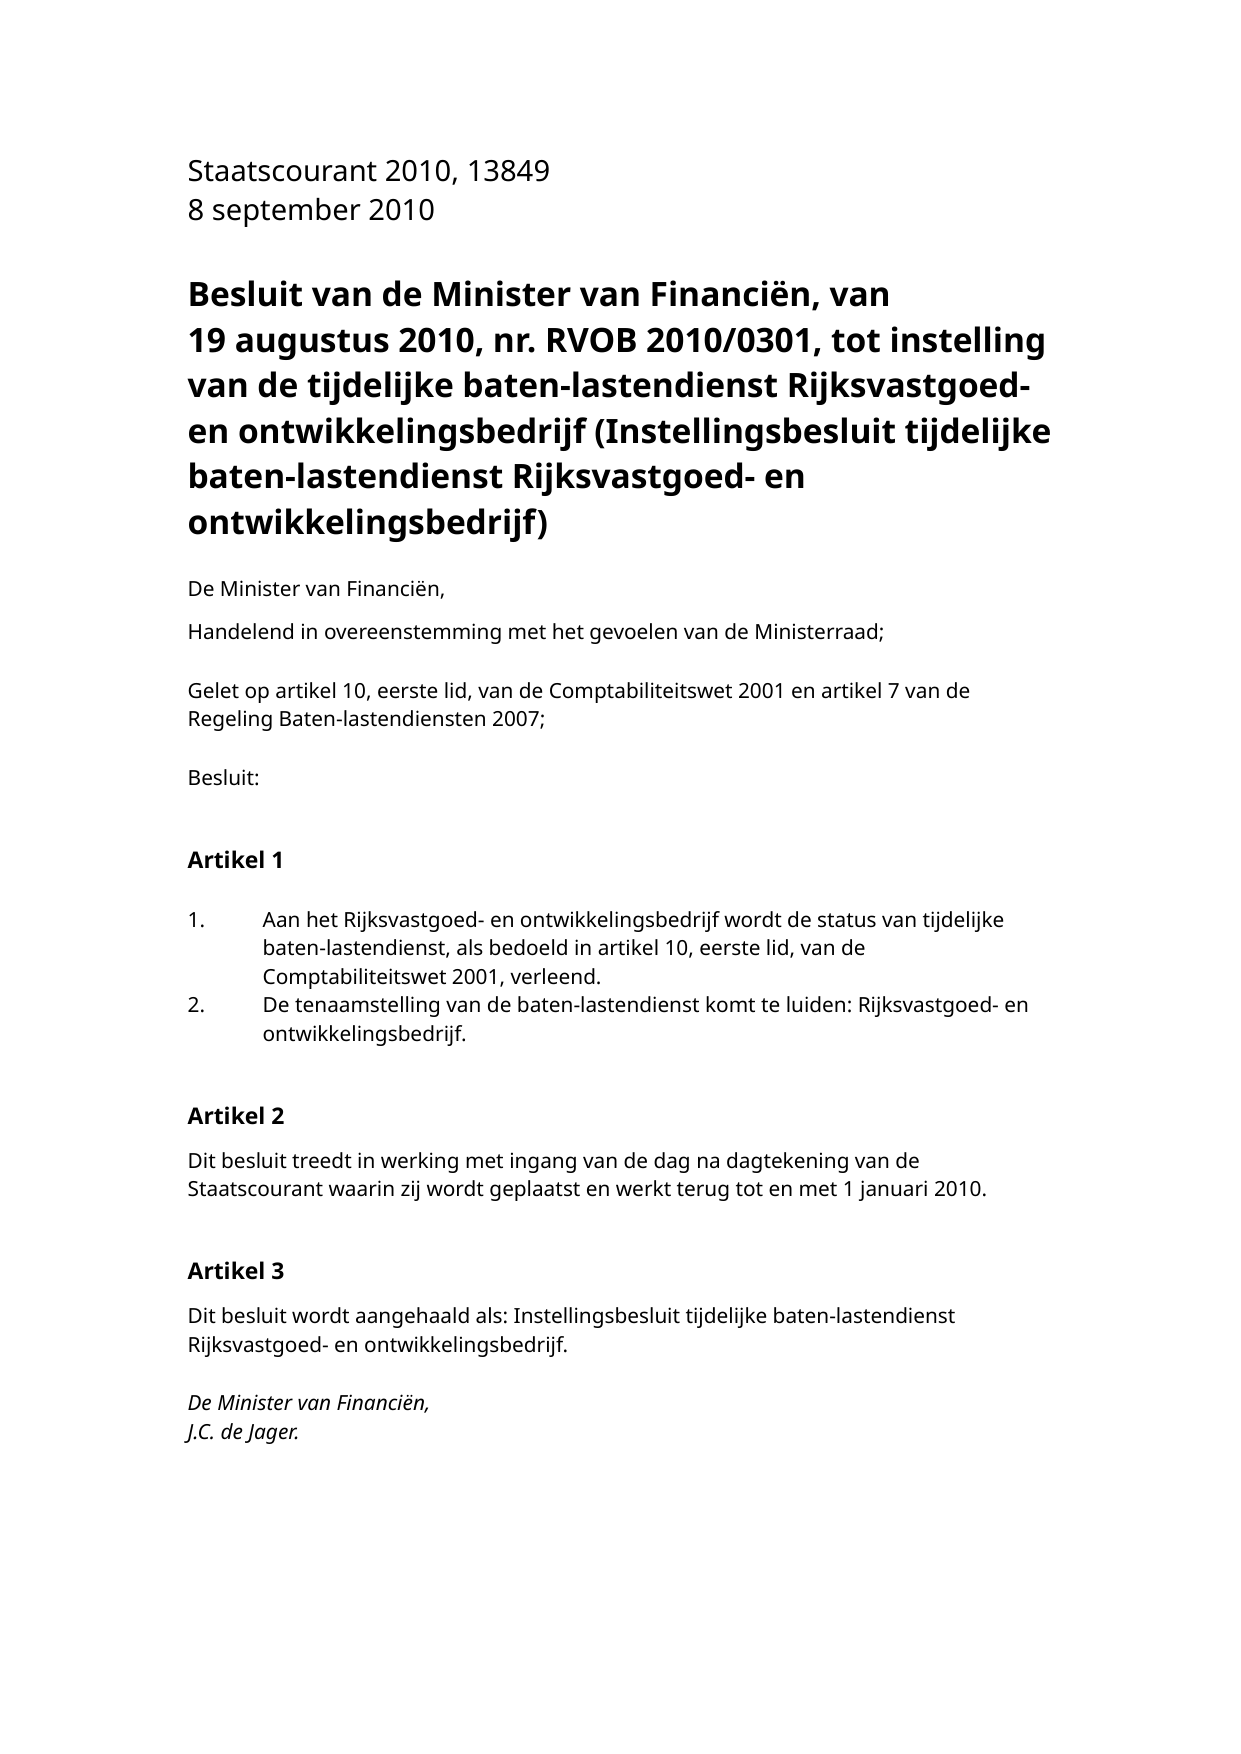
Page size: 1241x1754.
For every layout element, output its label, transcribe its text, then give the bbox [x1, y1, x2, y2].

text Handelend in overeenstemming met het gevoelen van de Ministerraad; [187, 617, 1053, 646]
list De tenaamstelling van de baten-lastendienst komt te luiden: Rijksvastgoed- en ontwikkelingsbedrijf. [187, 990, 1053, 1047]
subtitle Artikel 2 [187, 1099, 1053, 1131]
text Gelet op artikel 10, eerste lid, van de Comptabiliteitswet 2001 en artikel 7 van de Regeling Baten-lastendiensten 2007; [187, 676, 1053, 733]
subtitle Besluit van de Minister van Financiën, van 19 augustus 2010, nr. RVOB 2010/0301, tot instelling van de tijdelijke baten-lastendienst Rijksvastgoed- en ontwikkelingsbedrijf (Instellingsbesluit tijdelijke baten-lastendienst Rijksvastgoed- en ontwikkelingsbedrijf) [187, 271, 1053, 544]
text Besluit: [187, 763, 1053, 791]
text Dit besluit treedt in werking met ingang van de dag na dagtekening van de Staatscourant waarin zij wordt geplaatst en werkt terug tot en met 1 januari 2010. [187, 1146, 1053, 1203]
text De Minister van Financiën, [187, 1388, 1053, 1417]
subtitle Artikel 1 [187, 844, 1053, 875]
text Dit besluit wordt aangehaald als: Instellingsbesluit tijdelijke baten-lastendienst Rijksvastgoed- en ontwikkelingsbedrijf. [187, 1301, 1053, 1358]
text 8 september 2010 [187, 190, 1053, 229]
text De Minister van Financiën, [187, 574, 1053, 602]
subtitle Artikel 3 [187, 1255, 1053, 1286]
text Staatscourant 2010, 13849 [187, 150, 1053, 190]
list Aan het Rijksvastgoed- en ontwikkelingsbedrijf wordt de status van tijdelijke baten-lastendienst, als bedoeld in artikel 10, eerste lid, van de Comptabiliteitswet 2001, verleend. [187, 905, 1053, 990]
text J.C. de Jager. [187, 1417, 1053, 1445]
